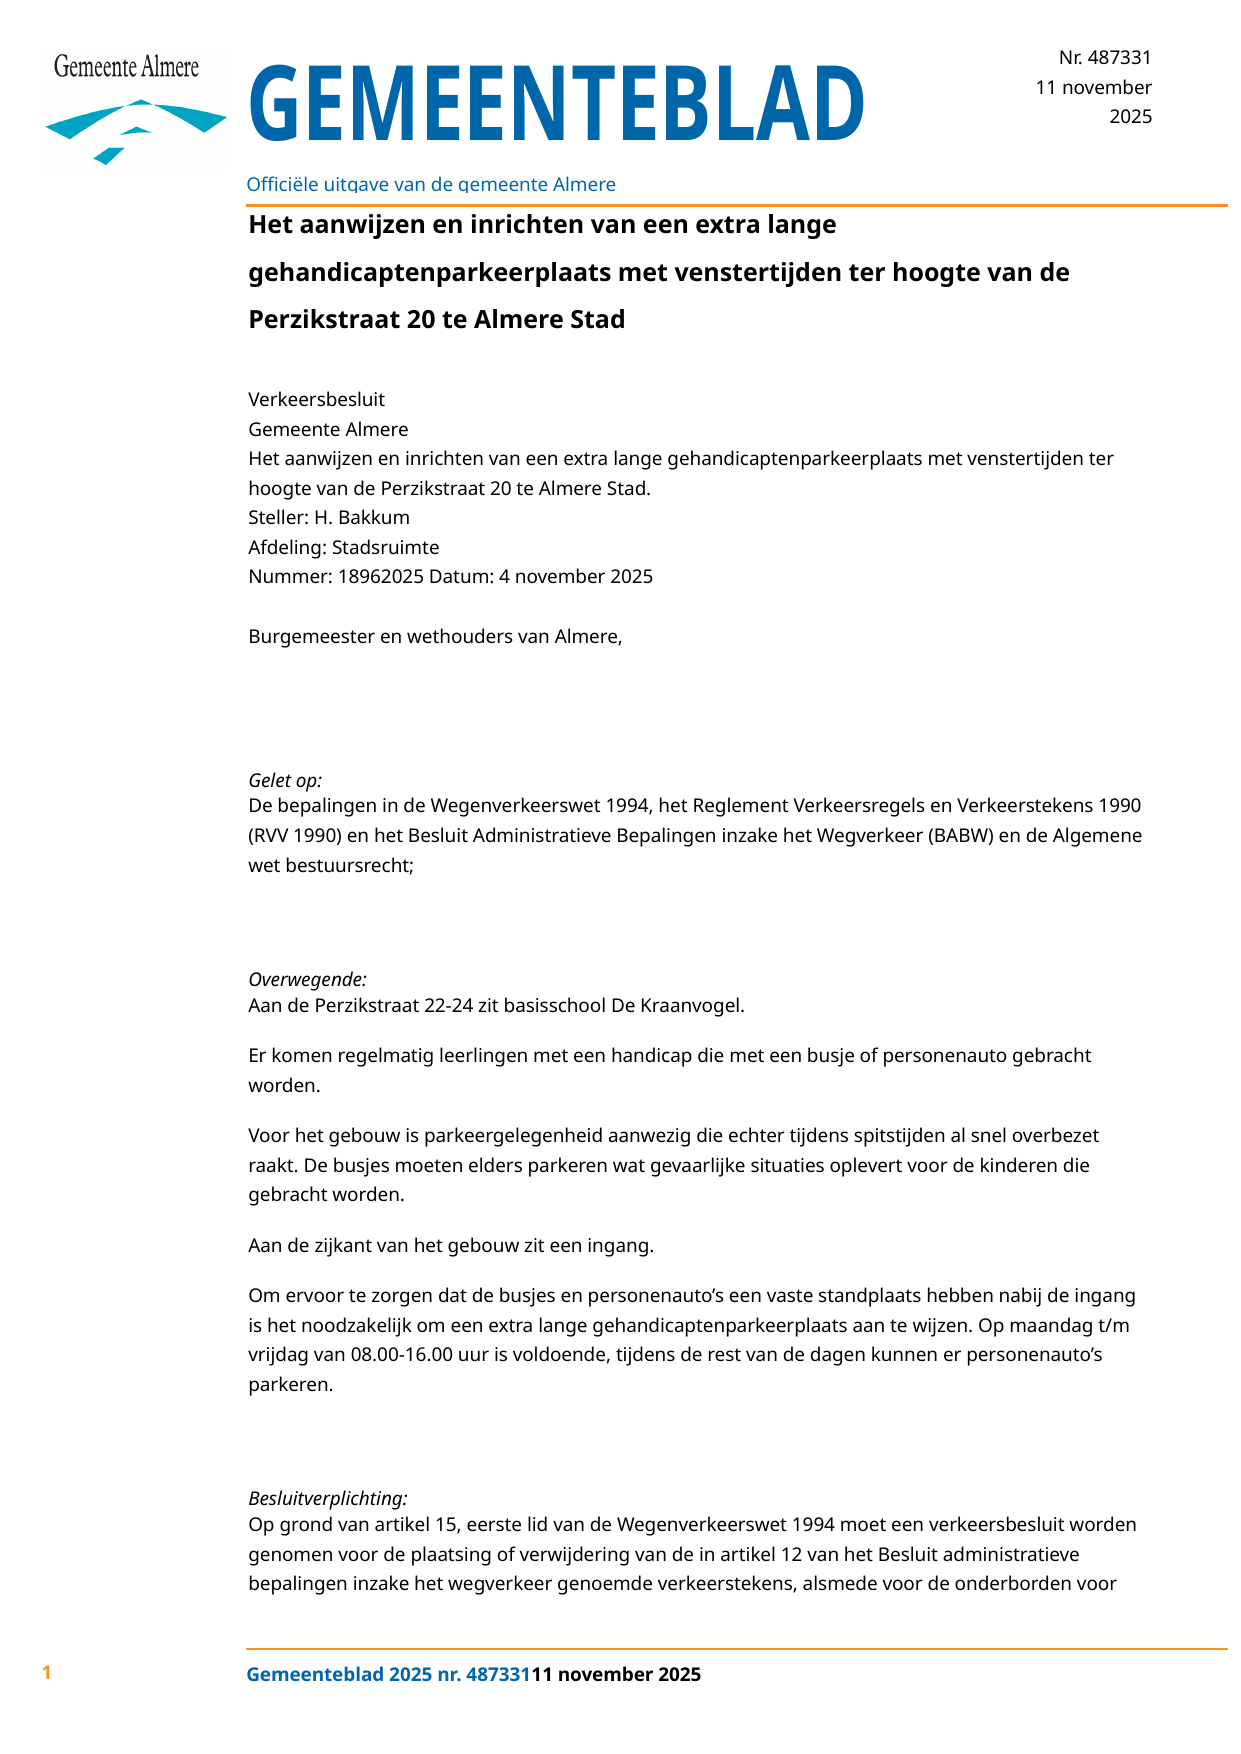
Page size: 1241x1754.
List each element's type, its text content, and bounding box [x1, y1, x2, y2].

text Burgemeester en wethouders van Almere, [248, 623, 1152, 649]
text Om ervoor te zorgen dat de busjes en personenauto’s een vaste standplaats hebben nabij de ingang is het noodzakelijk om een extra lange gehandicaptenparkeerplaats aan te wijzen. Op maandag t/m vrijdag van 08.00-16.00 uur is voldoende, tijdens de rest van de dagen kunnen er personenauto’s parkeren. [248, 1282, 1152, 1397]
text Het aanwijzen en inrichten van een extra lange gehandicaptenparkeerplaats met venstertijden ter hoogte van de Perzikstraat 20 te Almere Stad [248, 207, 1152, 336]
text Besluitverplichting: [248, 1485, 1152, 1511]
text Aan de Perzikstraat 22-24 zit basisschool De Kraanvogel. [248, 992, 1152, 1018]
text Op grond van artikel 15, eerste lid van de Wegenverkeerswet 1994 moet een verkeersbesluit worden genomen voor de plaatsing of verwijdering van de in artikel 12 van het Besluit administratieve bepalingen inzake het wegverkeer genoemde verkeerstekens, alsmede voor de onderborden voor [248, 1511, 1152, 1596]
text Verkeersbesluit [248, 386, 1152, 412]
text Voor het gebouw is parkeergelegenheid aanwezig die echter tijdens spitstijden al snel overbezet raakt. De busjes moeten elders parkeren wat gevaarlijke situaties oplevert voor de kinderen die gebracht worden. [248, 1122, 1152, 1207]
text De bepalingen in de Wegenverkeerswet 1994, het Reglement Verkeersregels en Verkeerstekens 1990 (RVV 1990) en het Besluit Administratieve Bepalingen inzake het Wegverkeer (BABW) en de Algemene wet bestuursrecht; [248, 793, 1152, 877]
picture [41, 47, 231, 172]
text Overwegende: [248, 966, 1152, 992]
text Er komen regelmatig leerlingen met een handicap die met een busje of personenauto gebracht worden. [248, 1042, 1152, 1098]
text Gemeente Almere [248, 416, 1152, 442]
text Nummer: 18962025 Datum: 4 november 2025 [248, 564, 1152, 589]
text Gelet op: [248, 767, 1152, 793]
text Aan de zijkant van het gebouw zit een ingang. [248, 1232, 1152, 1258]
text Afdeling: Stadsruimte [248, 534, 1152, 560]
text Steller: H. Bakkum [248, 504, 1152, 530]
text Het aanwijzen en inrichten van een extra lange gehandicaptenparkeerplaats met venstertijden ter hoogte van de Perzikstraat 20 te Almere Stad. [248, 445, 1152, 501]
